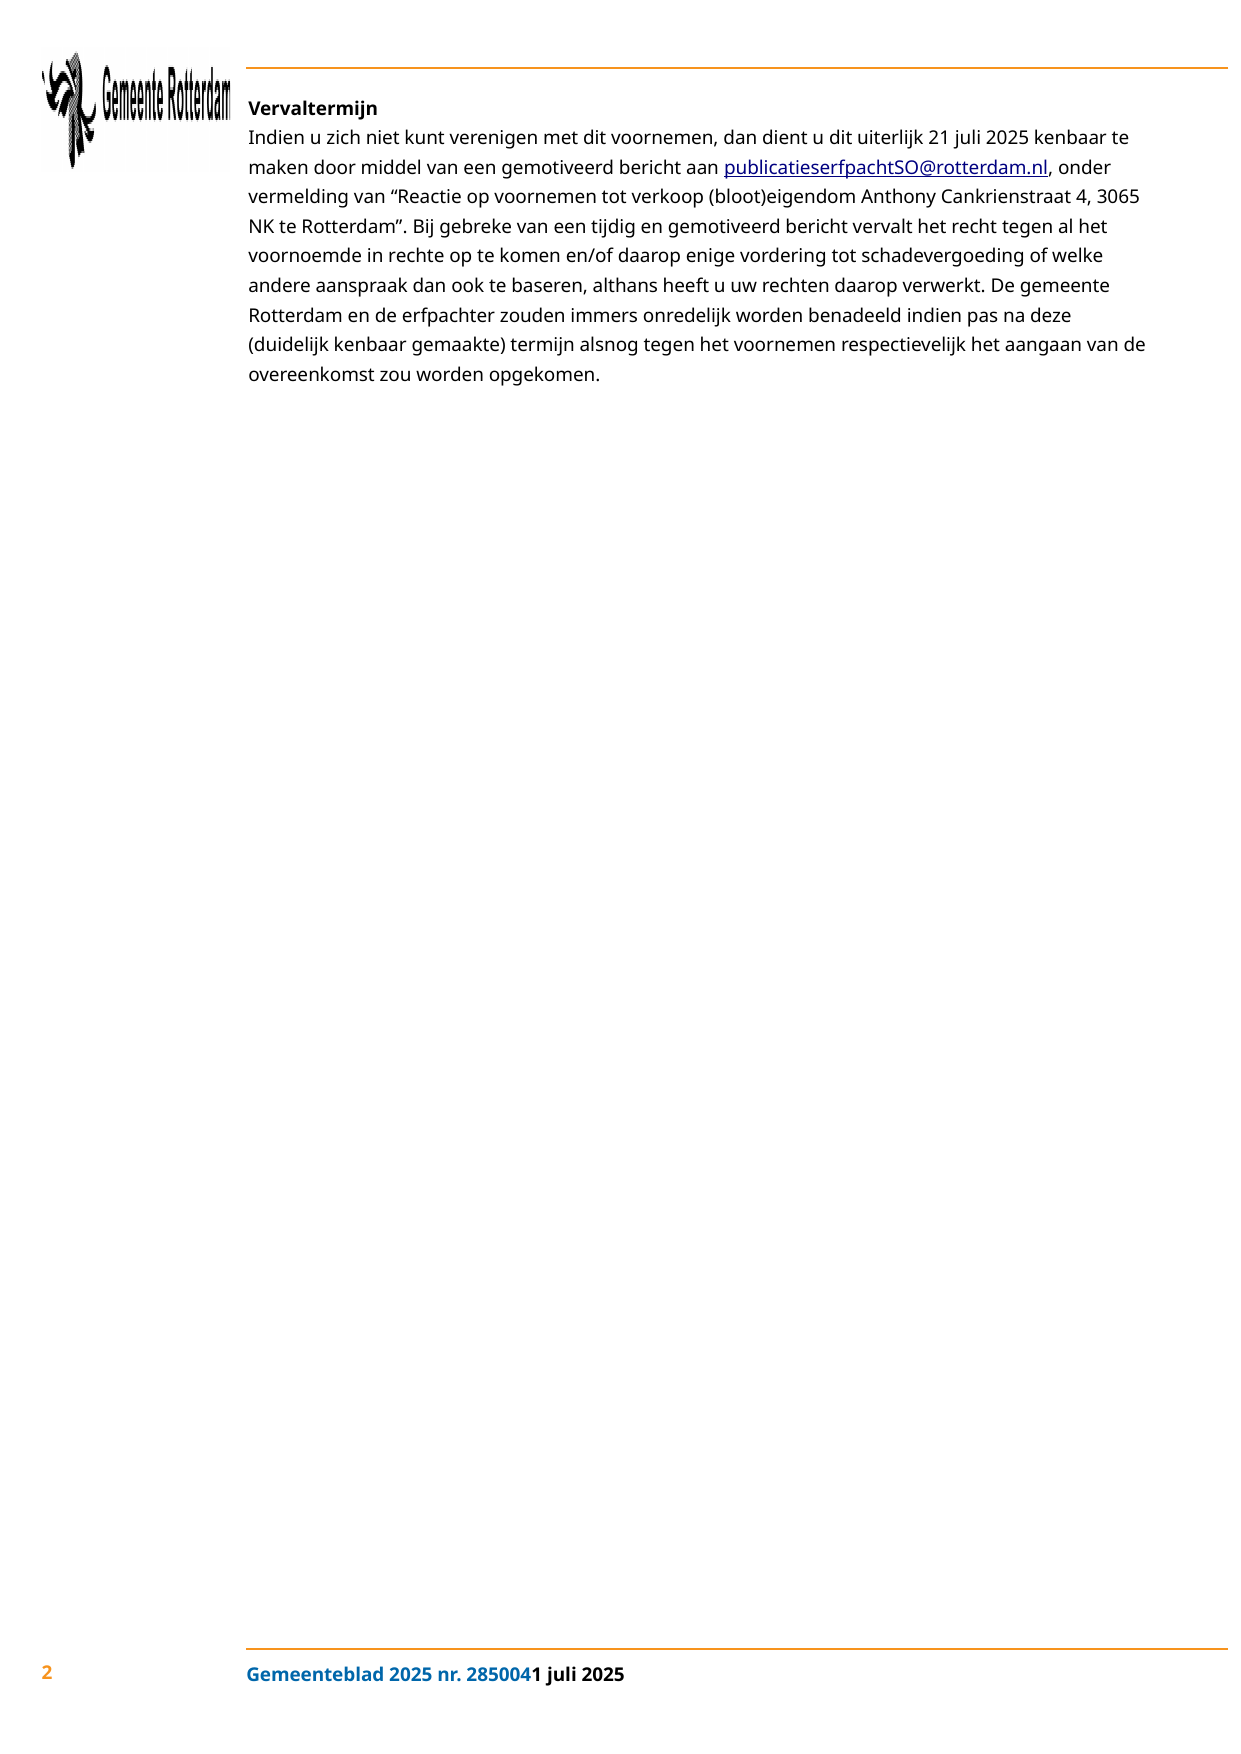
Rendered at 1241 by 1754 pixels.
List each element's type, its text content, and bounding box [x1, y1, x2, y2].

text Vervaltermijn [248, 95, 1152, 121]
picture [41, 47, 231, 172]
text Indien u zich niet kunt verenigen met dit voornemen, dan dient u dit uiterlijk 21 juli 2025 kenbaar te maken door middel van een gemotiveerd bericht aan publicatieserfpachtSO@rotterdam.nl, onder vermelding van “Reactie op voornemen tot verkoop (bloot)eigendom Anthony Cankrienstraat 4, 3065 NK te Rotterdam”. Bij gebreke van een tijdig en gemotiveerd bericht vervalt het recht tegen al het voornoemde in rechte op te komen en/of daarop enige vordering tot schadevergoeding of welke andere aanspraak dan ook te baseren, althans heeft u uw rechten daarop verwerkt. De gemeente Rotterdam en de erfpachter zouden immers onredelijk worden benadeeld indien pas na deze (duidelijk kenbaar gemaakte) termijn alsnog tegen het voornemen respectievelijk het aangaan van de overeenkomst zou worden opgekomen. [248, 124, 1152, 387]
